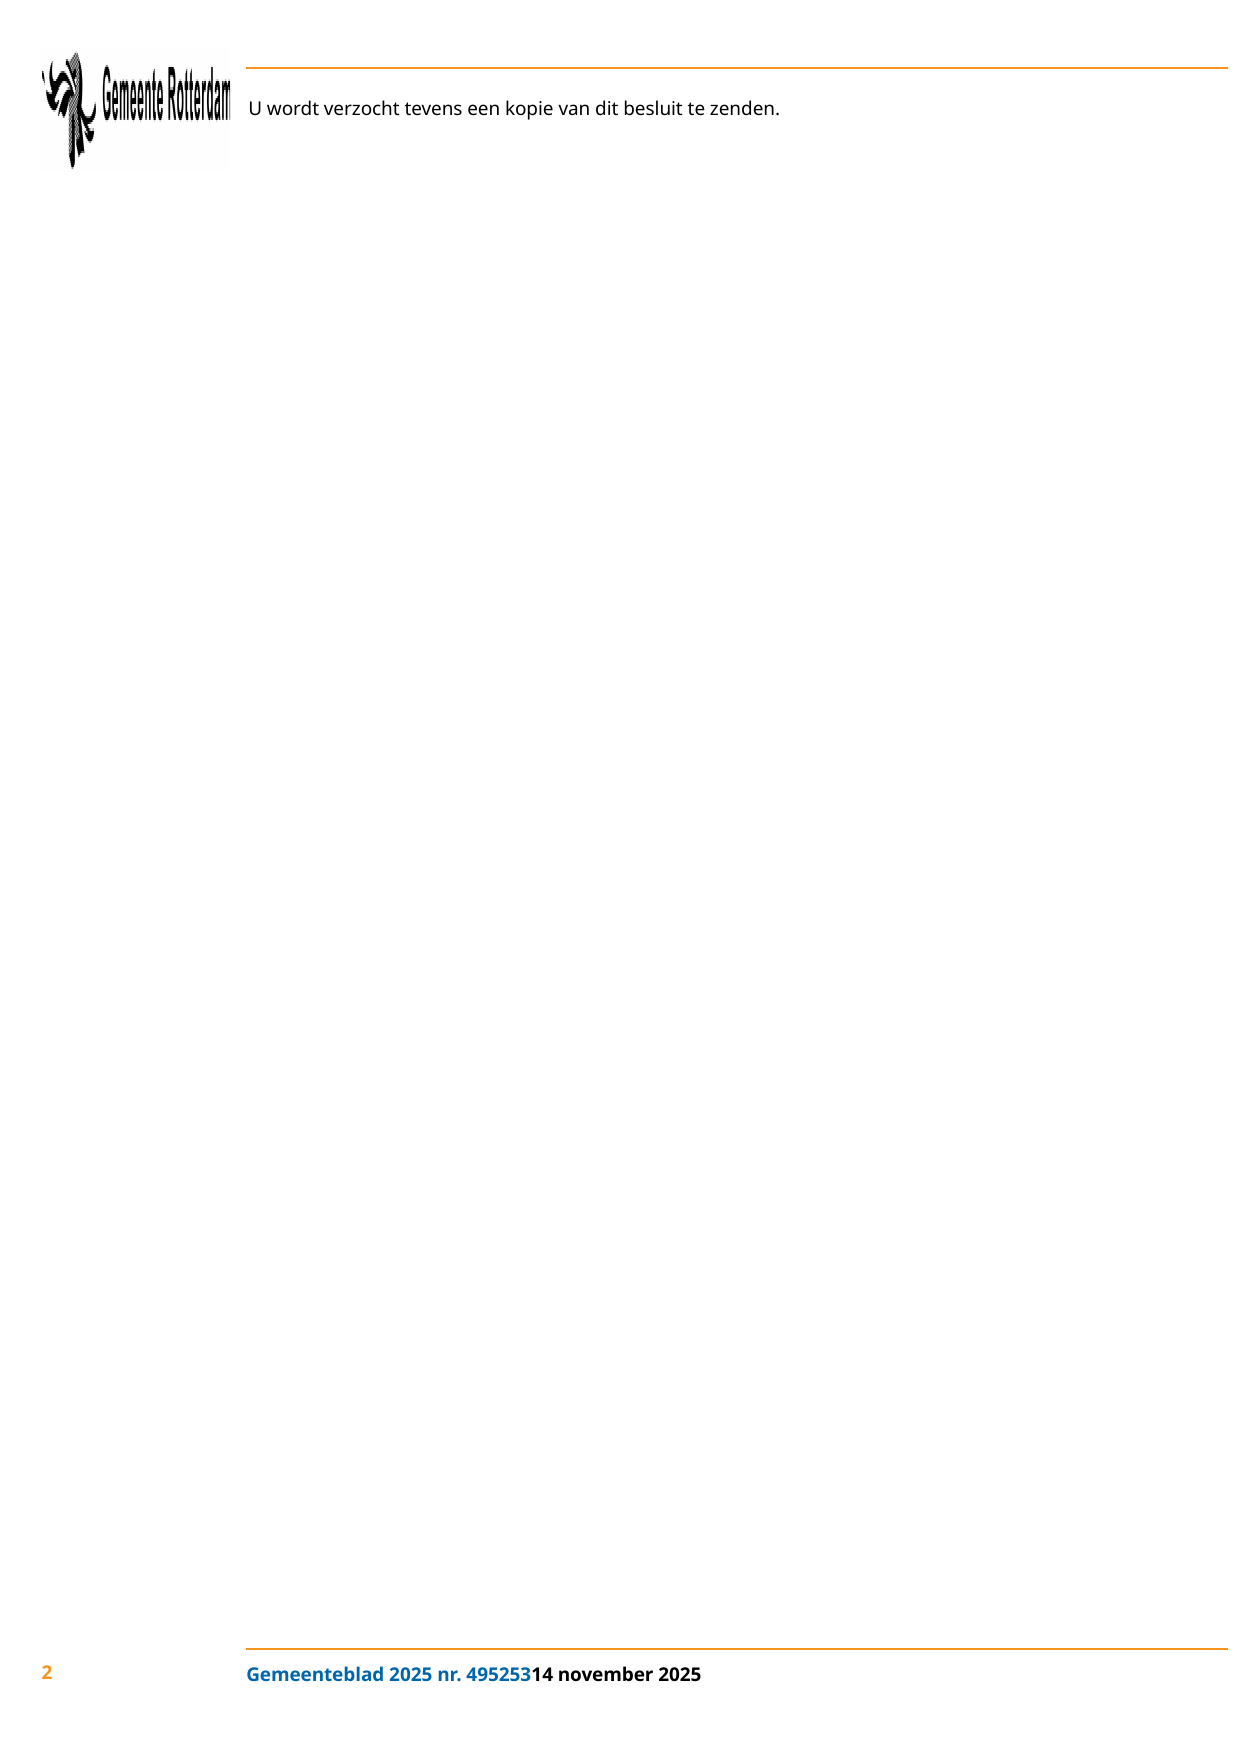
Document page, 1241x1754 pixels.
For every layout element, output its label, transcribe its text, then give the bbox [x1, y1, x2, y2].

picture [41, 47, 231, 172]
text U wordt verzocht tevens een kopie van dit besluit te zenden. [248, 95, 1152, 121]
